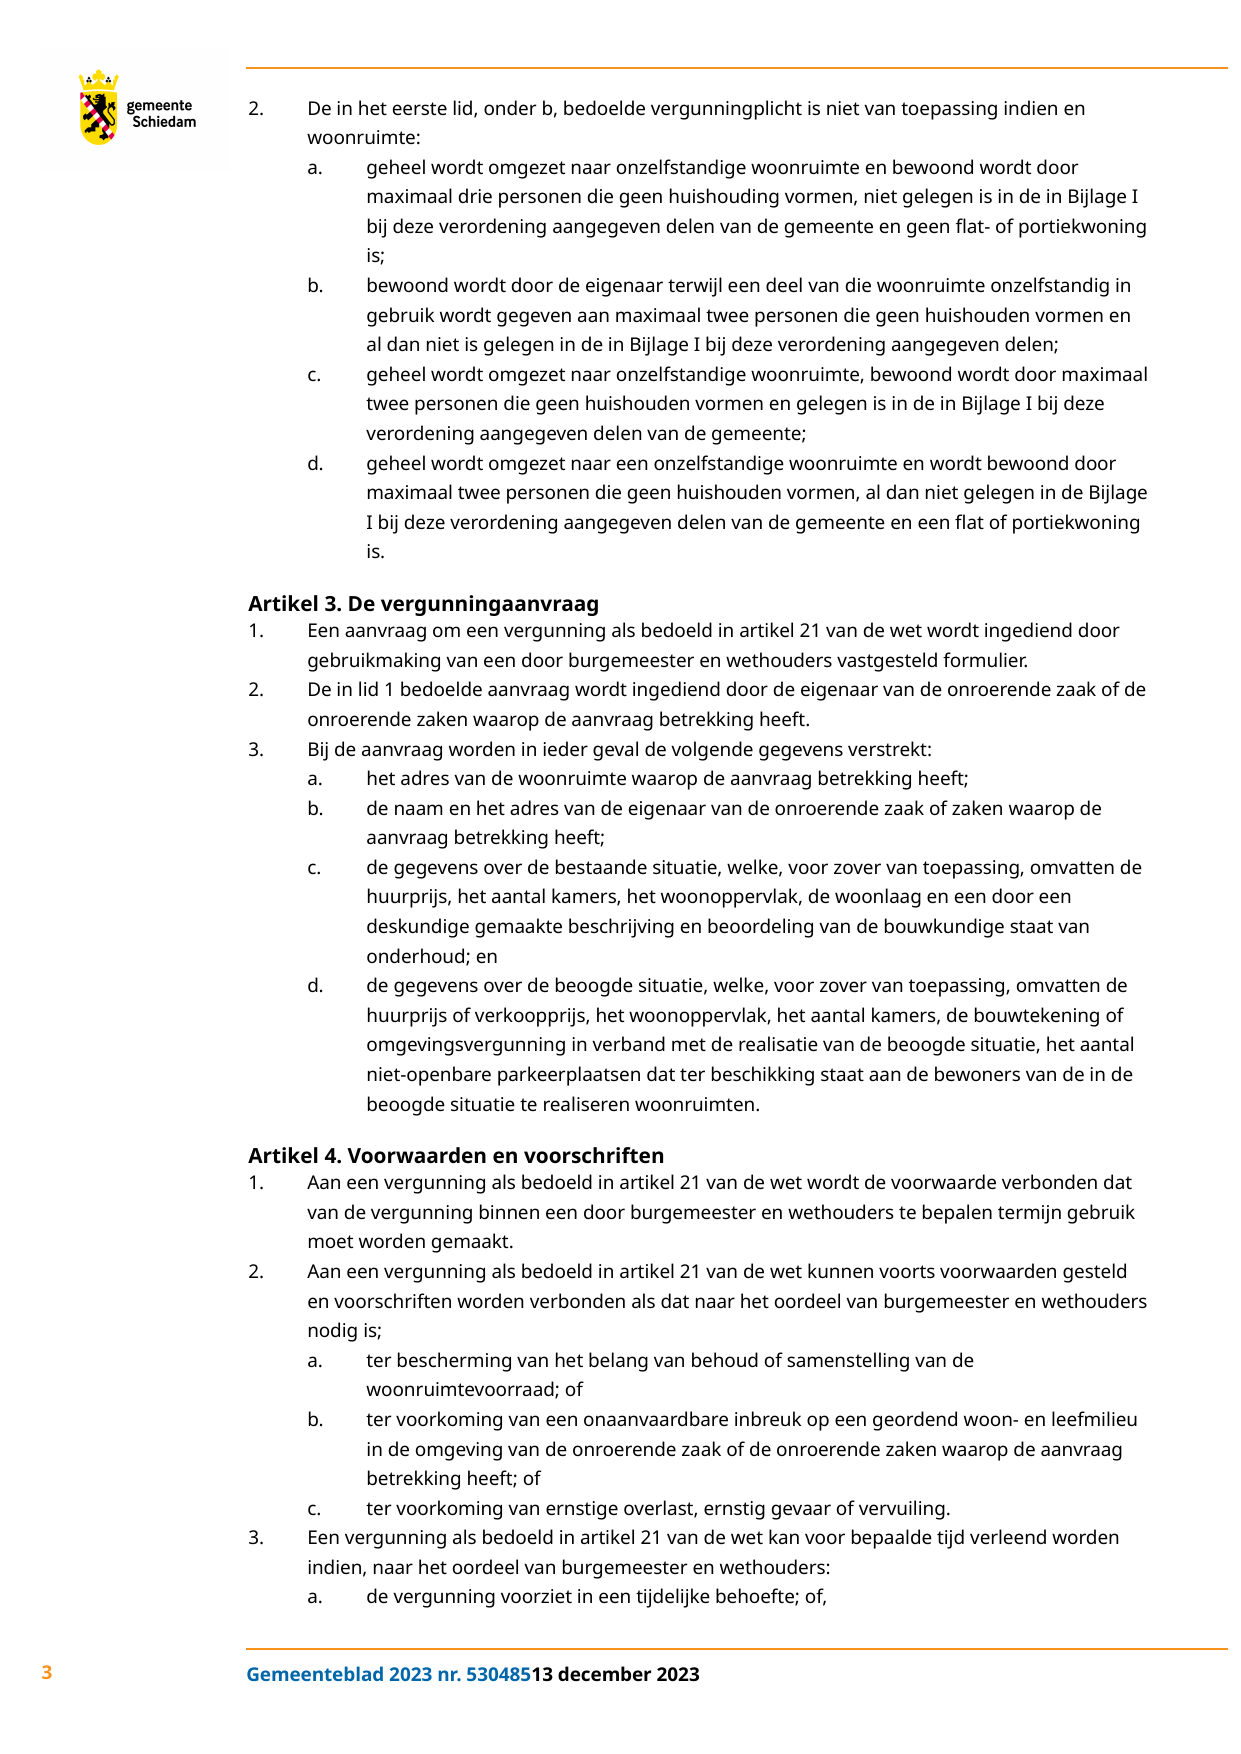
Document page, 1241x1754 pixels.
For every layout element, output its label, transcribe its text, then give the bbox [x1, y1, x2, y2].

list de gegevens over de beoogde situatie, welke, voor zover van toepassing, omvatten de huurprijs of verkoopprijs, het woonoppervlak, het aantal kamers, de bouwtekening of omgevingsvergunning in verband met de realisatie van de beoogde situatie, het aantal niet-openbare parkeerplaatsen dat ter beschikking staat aan de bewoners van de in de beoogde situatie te realiseren woonruimten. [307, 972, 1152, 1116]
list Aan een vergunning als bedoeld in artikel 21 van de wet wordt de voorwaarde verbonden dat van de vergunning binnen een door burgemeester en wethouders te bepalen termijn gebruik moet worden gemaakt. [248, 1169, 1152, 1254]
list geheel wordt omgezet naar onzelfstandige woonruimte en bewoond wordt door maximaal drie personen die geen huishouding vormen, niet gelegen is in de in Bijlage I bij deze verordening aangegeven delen van de gemeente en geen flat- of portiekwoning is; [307, 154, 1152, 268]
list Een vergunning als bedoeld in artikel 21 van de wet kan voor bepaalde tijd verleend worden indien, naar het oordeel van burgemeester en wethouders: [248, 1524, 1152, 1580]
text Artikel 3. De vergunningaanvraag [248, 589, 1152, 617]
list geheel wordt omgezet naar een onzelfstandige woonruimte en wordt bewoond door maximaal twee personen die geen huishouden vormen, al dan niet gelegen in de Bijlage I bij deze verordening aangegeven delen van de gemeente en een flat of portiekwoning is. [307, 450, 1152, 564]
list de naam en het adres van de eigenaar van de onroerende zaak of zaken waarop de aanvraag betrekking heeft; [307, 795, 1152, 850]
text Artikel 4. Voorwaarden en voorschriften [248, 1141, 1152, 1169]
list de vergunning voorziet in een tijdelijke behoefte; of, [307, 1584, 1152, 1609]
list ter voorkoming van een onaanvaardbare inbreuk op een geordend woon- en leefmilieu in de omgeving van de onroerende zaak of de onroerende zaken waarop de aanvraag betrekking heeft; of [307, 1406, 1152, 1491]
list geheel wordt omgezet naar onzelfstandige woonruimte, bewoond wordt door maximaal twee personen die geen huishouden vormen en gelegen is in de in Bijlage I bij deze verordening aangegeven delen van de gemeente; [307, 361, 1152, 446]
list Een aanvraag om een vergunning als bedoeld in artikel 21 van de wet wordt ingediend door gebruikmaking van een door burgemeester en wethouders vastgesteld formulier. [248, 617, 1152, 673]
list ter bescherming van het belang van behoud of samenstelling van de woonruimtevoorraad; of [307, 1347, 1152, 1402]
picture [41, 47, 231, 172]
list Bij de aanvraag worden in ieder geval de volgende gegevens verstrekt: [248, 736, 1152, 761]
list De in lid 1 bedoelde aanvraag wordt ingediend door de eigenaar van de onroerende zaak of de onroerende zaken waarop de aanvraag betrekking heeft. [248, 677, 1152, 732]
list ter voorkoming van ernstige overlast, ernstig gevaar of vervuiling. [307, 1495, 1152, 1521]
list het adres van de woonruimte waarop de aanvraag betrekking heeft; [307, 765, 1152, 791]
list bewoond wordt door de eigenaar terwijl een deel van die woonruimte onzelfstandig in gebruik wordt gegeven aan maximaal twee personen die geen huishouden vormen en al dan niet is gelegen in de in Bijlage I bij deze verordening aangegeven delen; [307, 272, 1152, 357]
list De in het eerste lid, onder b, bedoelde vergunningplicht is niet van toepassing indien en woonruimte: [248, 95, 1152, 150]
list de gegevens over de bestaande situatie, welke, voor zover van toepassing, omvatten de huurprijs, het aantal kamers, het woonoppervlak, de woonlaag en een door een deskundige gemaakte beschrijving en beoordeling van de bouwkundige staat van onderhoud; en [307, 854, 1152, 968]
list Aan een vergunning als bedoeld in artikel 21 van de wet kunnen voorts voorwaarden gesteld en voorschriften worden verbonden als dat naar het oordeel van burgemeester en wethouders nodig is; [248, 1258, 1152, 1343]
